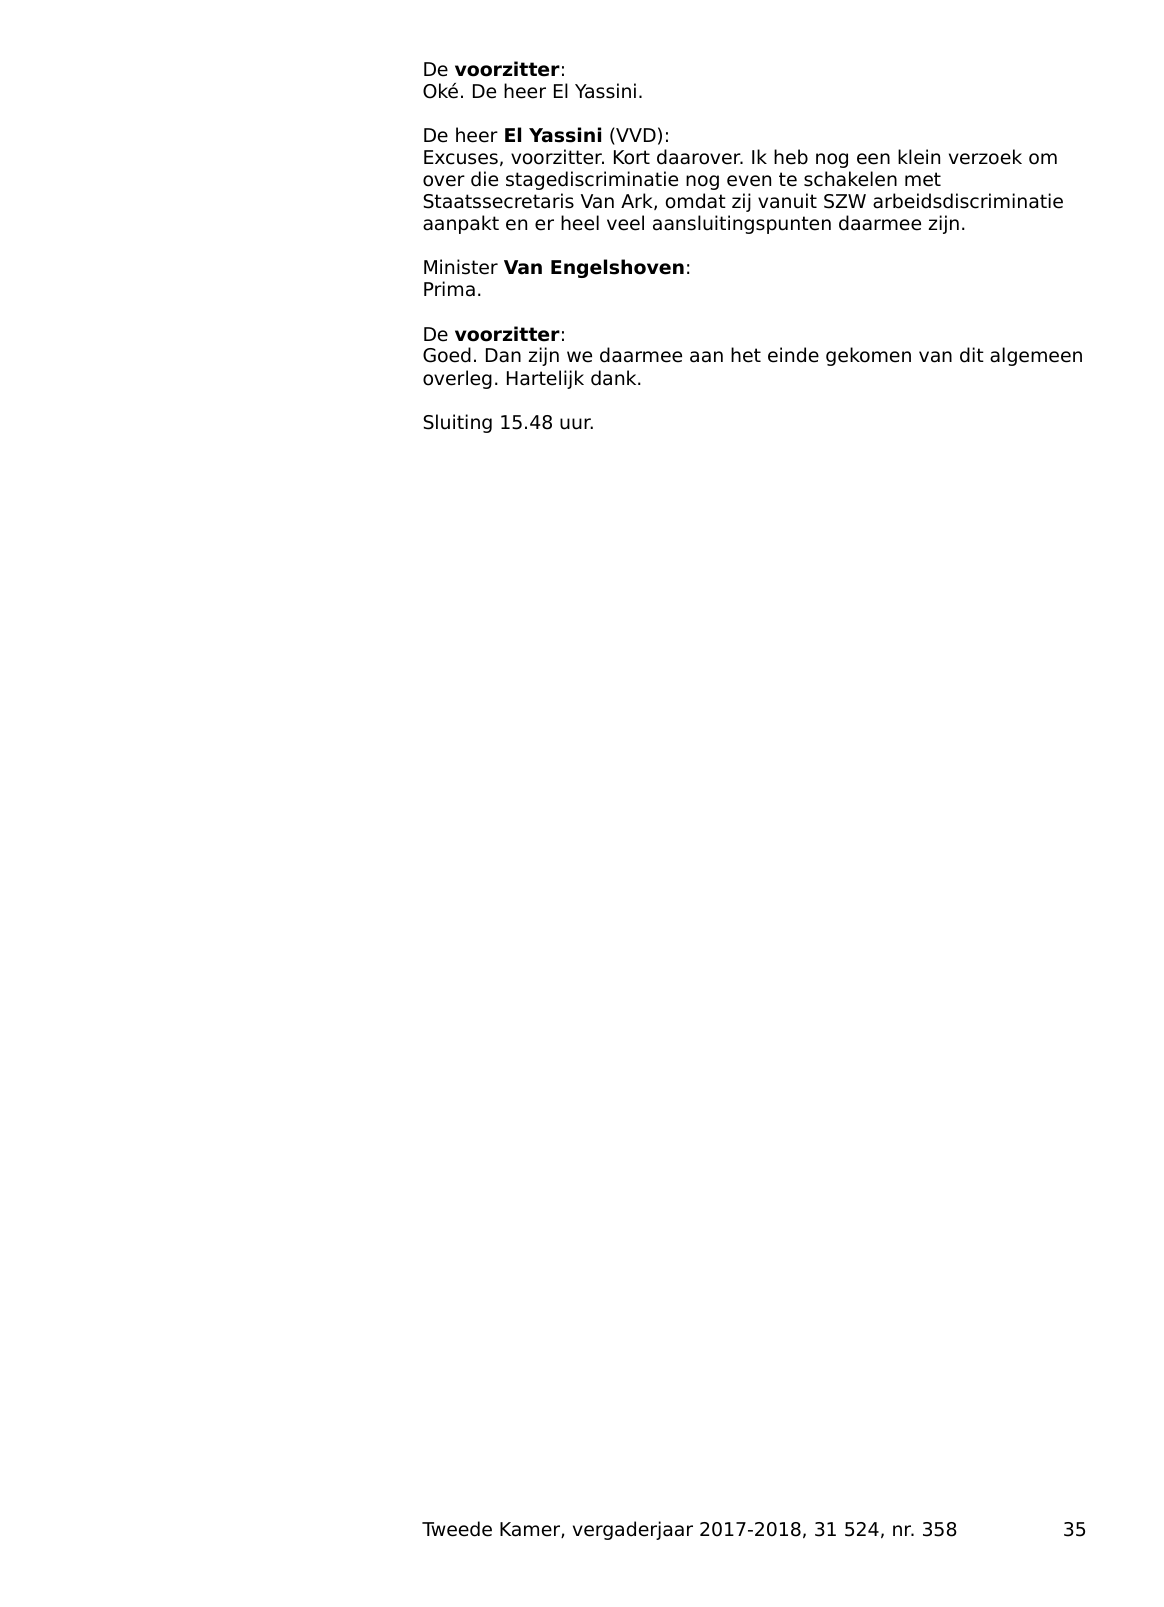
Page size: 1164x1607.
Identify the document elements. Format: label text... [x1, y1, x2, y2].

text Excuses, voorzitter. Kort daarover. Ik heb nog een klein verzoek om over die stagediscriminatie nog even te schakelen met Staatssecretaris Van Ark, omdat zij vanuit SZW arbeidsdiscriminatie aanpakt en er heel veel aansluitingspunten daarmee zijn. [422, 147, 1087, 235]
text De voorzitter: [422, 323, 1087, 345]
text De heer El Yassini (VVD): [422, 125, 1087, 147]
text Prima. [422, 279, 1087, 301]
text Goed. Dan zijn we daarmee aan het einde gekomen van dit algemeen overleg. Hartelijk dank. [422, 345, 1087, 389]
text Minister Van Engelshoven: [422, 257, 1087, 279]
text Sluiting 15.48 uur. [422, 412, 1087, 433]
text De voorzitter: [422, 59, 1087, 81]
text Oké. De heer El Yassini. [422, 81, 1087, 103]
